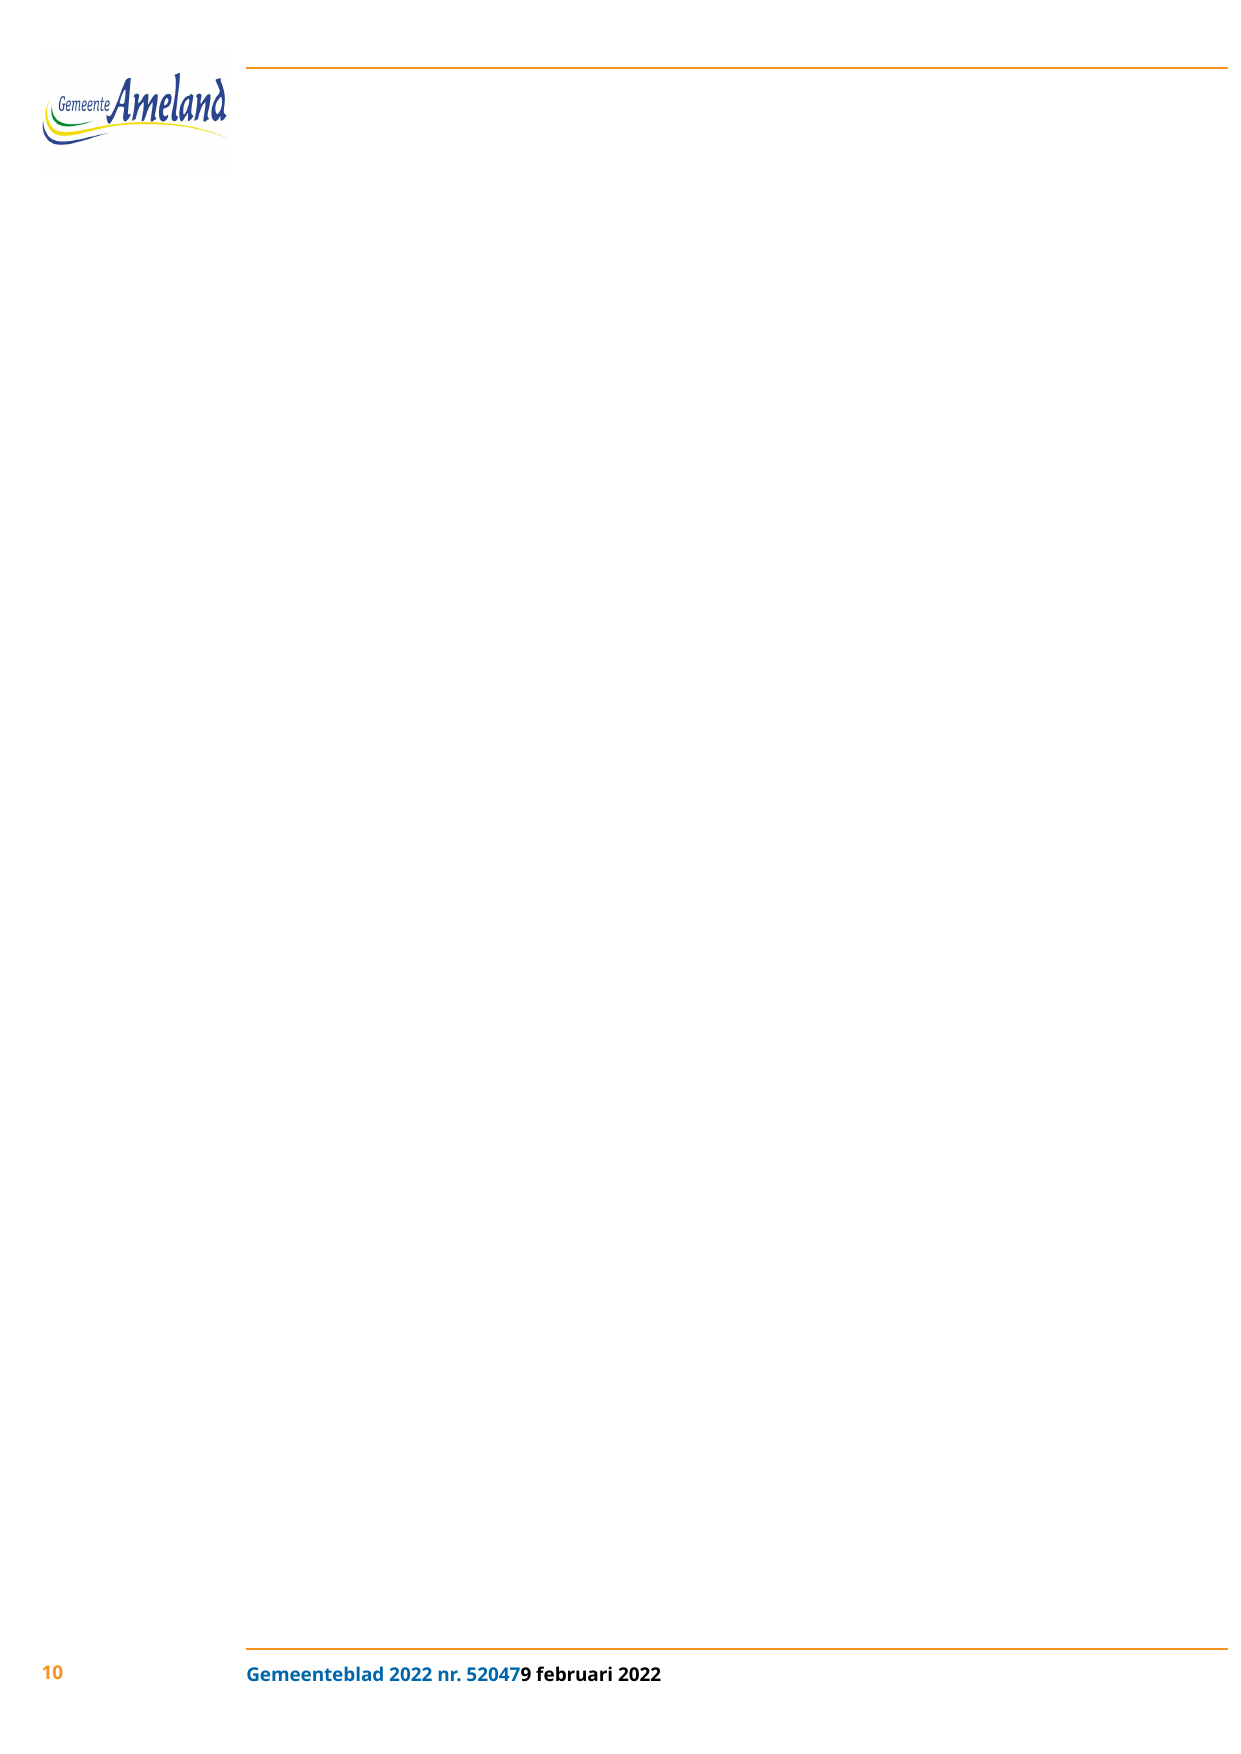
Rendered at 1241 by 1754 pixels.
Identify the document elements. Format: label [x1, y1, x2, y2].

picture [41, 47, 231, 172]
